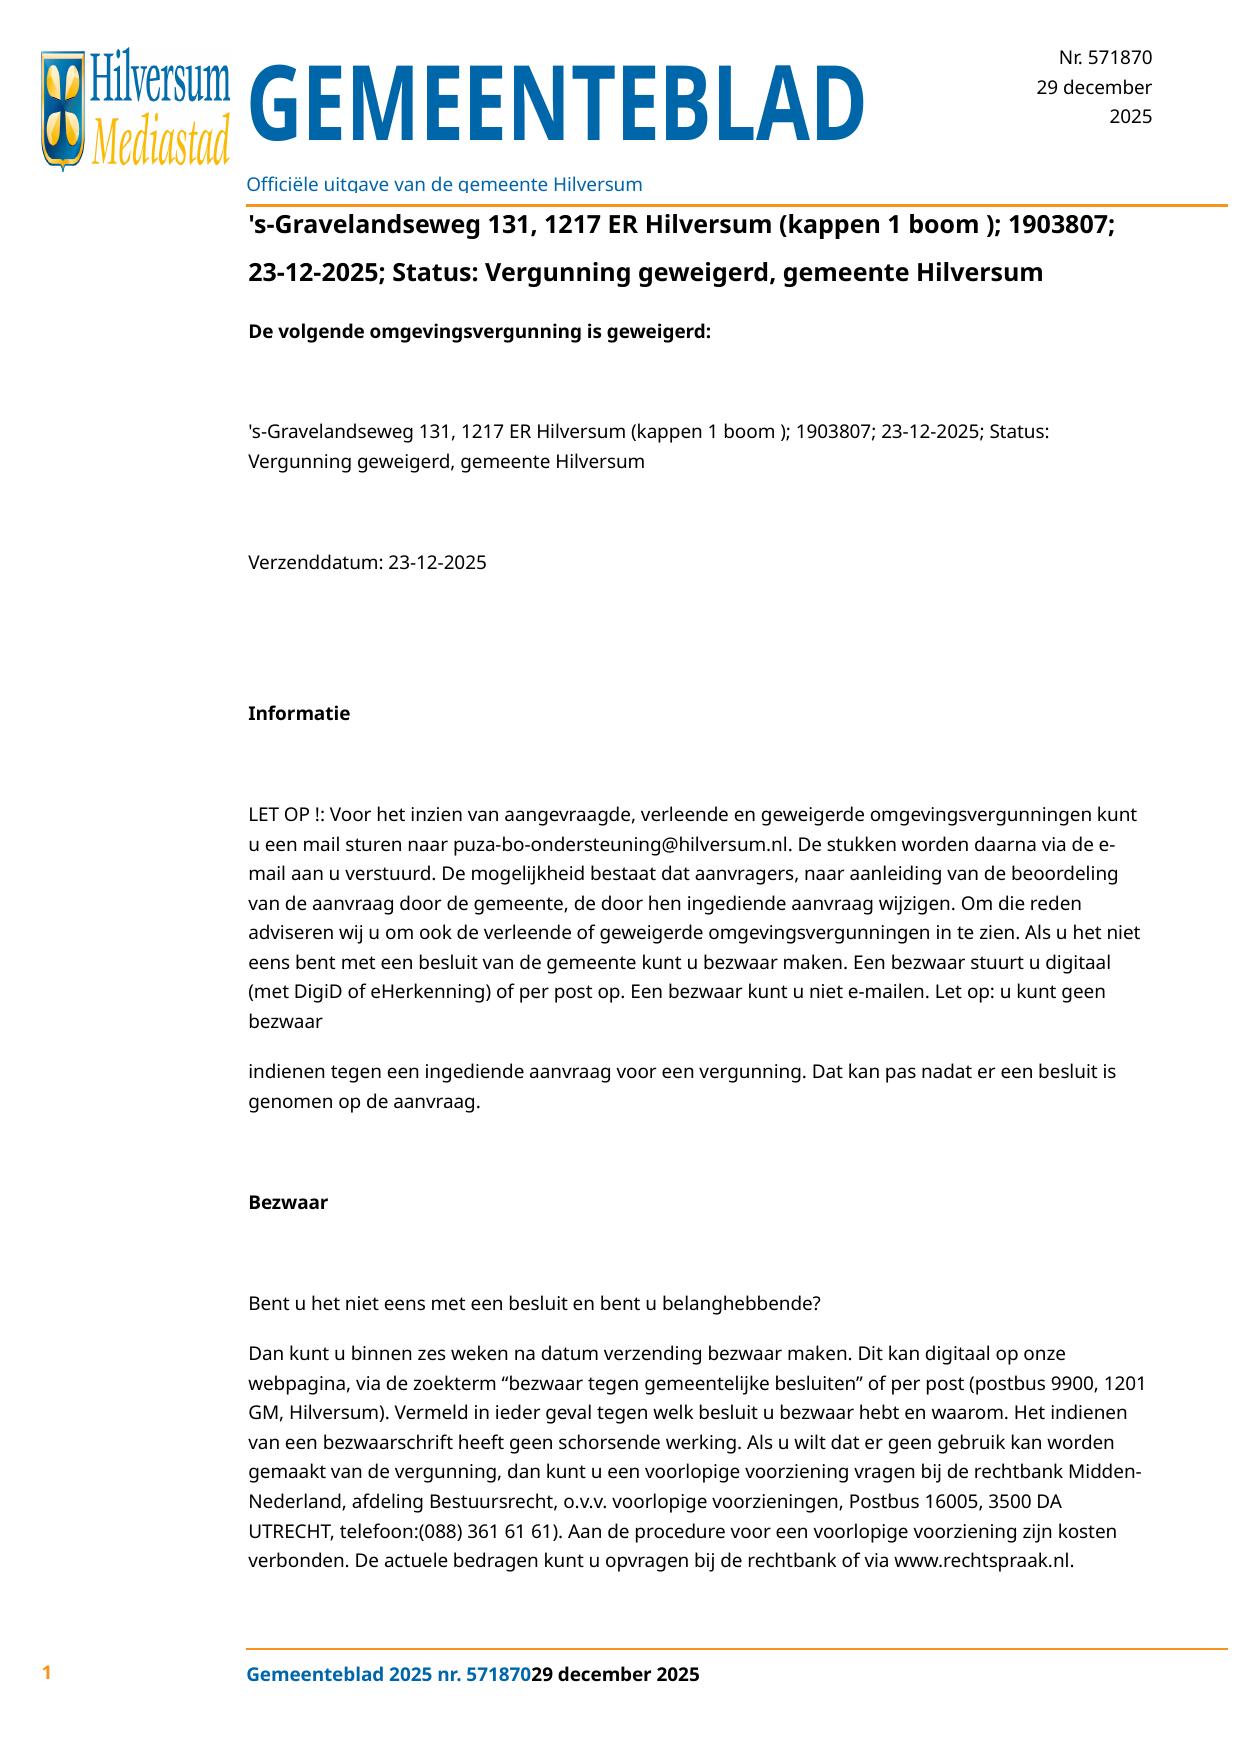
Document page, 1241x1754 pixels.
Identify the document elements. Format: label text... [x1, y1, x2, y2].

text Informatie [248, 700, 1152, 726]
text Bent u het niet eens met een besluit en bent u belanghebbende? [248, 1290, 1152, 1316]
text Dan kunt u binnen zes weken na datum verzending bezwaar maken. Dit kan digitaal op onze webpagina, via de zoekterm “bezwaar tegen gemeentelijke besluiten” of per post (postbus 9900, 1201 GM, Hilversum). Vermeld in ieder geval tegen welk besluit u bezwaar hebt en waarom. Het indienen van een bezwaarschrift heeft geen schorsende werking. Als u wilt dat er geen gebruik kan worden gemaakt van de vergunning, dan kunt u een voorlopige voorziening vragen bij de rechtbank Midden-Nederland, afdeling Bestuursrecht, o.v.v. voorlopige voorzieningen, Postbus 16005, 3500 DA UTRECHT, telefoon:(088) 361 61 61). Aan de procedure voor een voorlopige voorziening zijn kosten verbonden. De actuele bedragen kunt u opvragen bij de rechtbank of via www.rechtspraak.nl. [248, 1340, 1152, 1573]
text 's-Gravelandseweg 131, 1217 ER Hilversum (kappen 1 boom ); 1903807; 23-12-2025; Status: Vergunning geweigerd, gemeente Hilversum [248, 207, 1152, 288]
text LET OP !: Voor het inzien van aangevraagde, verleende en geweigerde omgevingsvergunningen kunt u een mail sturen naar puza-bo-ondersteuning@hilversum.nl. De stukken worden daarna via de e-mail aan u verstuurd. De mogelijkheid bestaat dat aanvragers, naar aanleiding van de beoordeling van de aanvraag door de gemeente, de door hen ingediende aanvraag wijzigen. Om die reden adviseren wij u om ook de verleende of geweigerde omgevingsvergunningen in te zien. Als u het niet eens bent met een besluit van de gemeente kunt u bezwaar maken. Een bezwaar stuurt u digitaal (met DigiD of eHerkenning) of per post op. Een bezwaar kunt u niet e-mailen. Let op: u kunt geen bezwaar [248, 801, 1152, 1034]
text 's-Gravelandseweg 131, 1217 ER Hilversum (kappen 1 boom ); 1903807; 23-12-2025; Status: Vergunning geweigerd, gemeente Hilversum [248, 419, 1152, 474]
text De volgende omgevingsvergunning is geweigerd: [248, 318, 1152, 344]
picture [41, 47, 231, 172]
text Verzenddatum: 23-12-2025 [248, 549, 1152, 575]
text indienen tegen een ingediende aanvraag voor een vergunning. Dat kan pas nadat er een besluit is genomen op de aanvraag. [248, 1059, 1152, 1114]
text Bezwaar [248, 1189, 1152, 1215]
